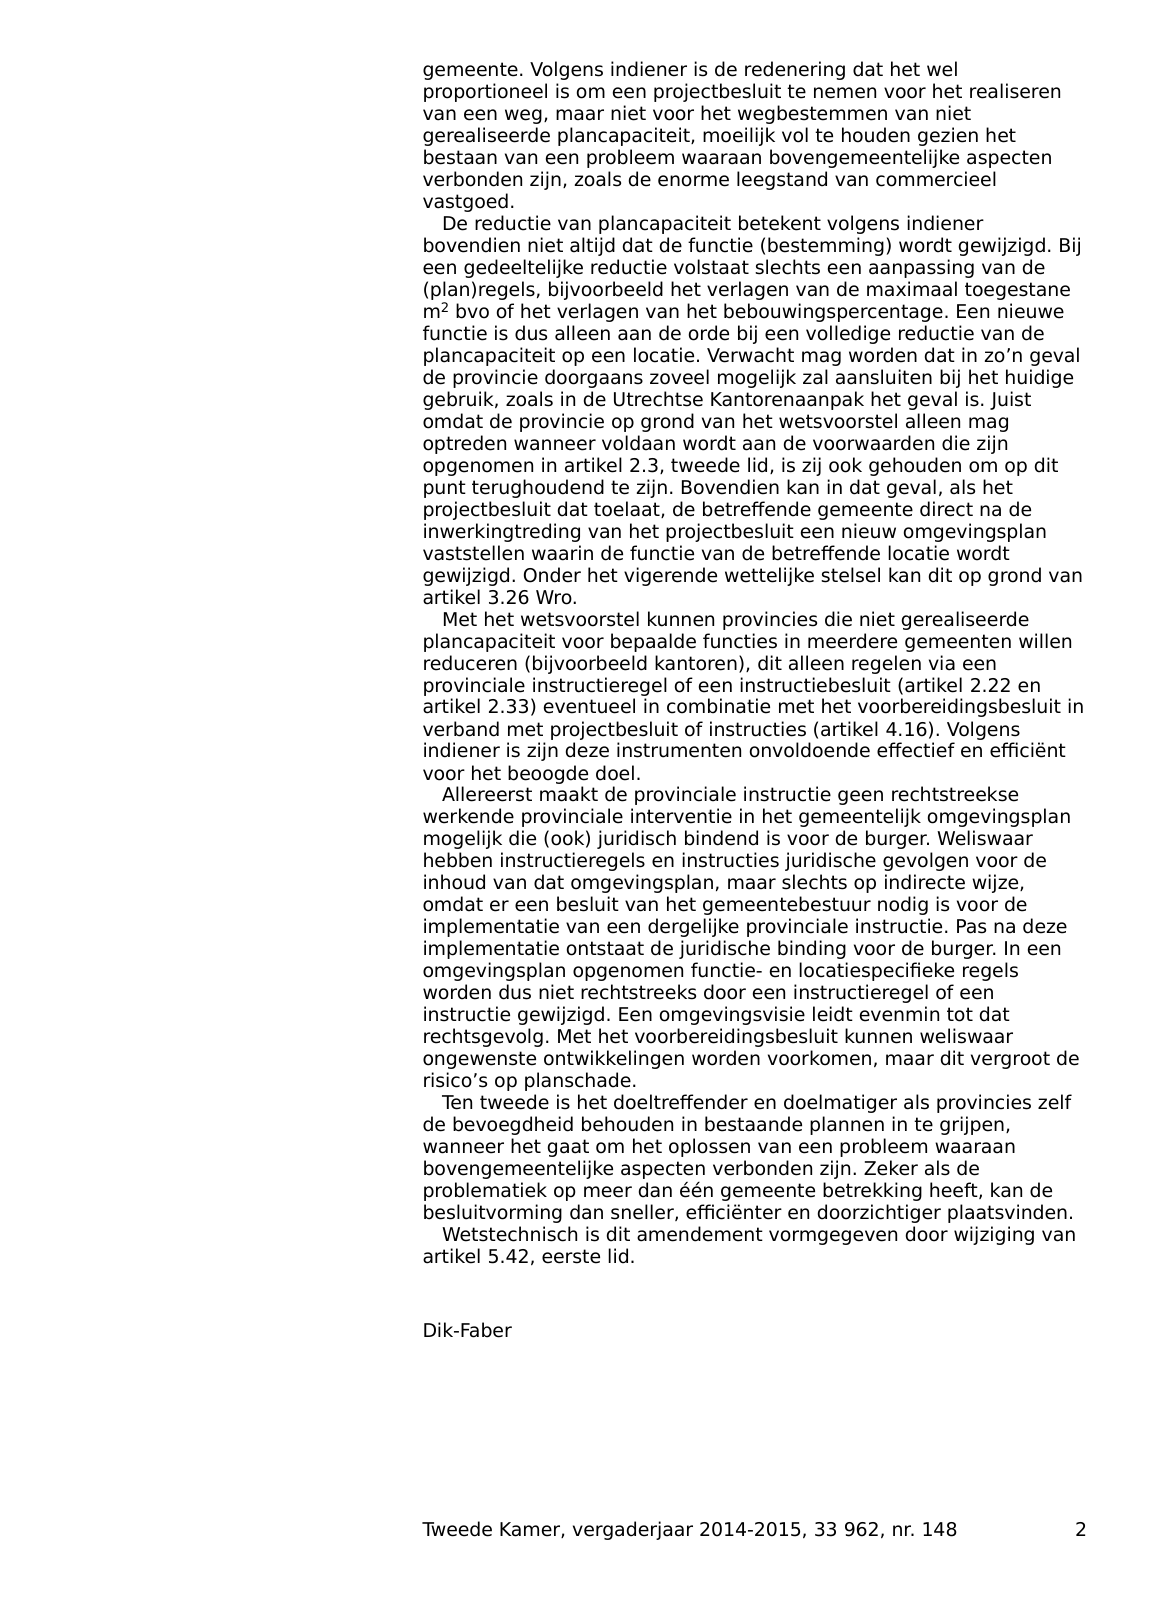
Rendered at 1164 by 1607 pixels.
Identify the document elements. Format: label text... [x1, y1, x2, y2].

text gemeente. Volgens indiener is de redenering dat het wel proportioneel is om een projectbesluit te nemen voor het realiseren van een weg, maar niet voor het wegbestemmen van niet gerealiseerde plancapaciteit, moeilijk vol te houden gezien het bestaan van een probleem waaraan bovengemeentelijke aspecten verbonden zijn, zoals de enorme leegstand van commercieel vastgoed. [422, 59, 1087, 213]
text Wetstechnisch is dit amendement vormgegeven door wijziging van artikel 5.42, eerste lid. [422, 1224, 1087, 1268]
text Ten tweede is het doeltreffender en doelmatiger als provincies zelf de bevoegdheid behouden in bestaande plannen in te grijpen, wanneer het gaat om het oplossen van een probleem waaraan bovengemeentelijke aspecten verbonden zijn. Zeker als de problematiek op meer dan één gemeente betrekking heeft, kan de besluitvorming dan sneller, efficiënter en doorzichtiger plaatsvinden. [422, 1092, 1087, 1224]
text De reductie van plancapaciteit betekent volgens indiener bovendien niet altijd dat de functie (bestemming) wordt gewijzigd. Bij een gedeeltelijke reductie volstaat slechts een aanpassing van de (plan)regels, bijvoorbeeld het verlagen van de maximaal toegestane m2 bvo of het verlagen van het bebouwingspercentage. Een nieuwe functie is dus alleen aan de orde bij een volledige reductie van de plancapaciteit op een locatie. Verwacht mag worden dat in zo’n geval de provincie doorgaans zoveel mogelijk zal aansluiten bij het huidige gebruik, zoals in de Utrechtse Kantorenaanpak het geval is. Juist omdat de provincie op grond van het wetsvoorstel alleen mag optreden wanneer voldaan wordt aan de voorwaarden die zijn opgenomen in artikel 2.3, tweede lid, is zij ook gehouden om op dit punt terughoudend te zijn. Bovendien kan in dat geval, als het projectbesluit dat toelaat, de betreffende gemeente direct na de inwerkingtreding van het projectbesluit een nieuw omgevingsplan vaststellen waarin de functie van de betreffende locatie wordt gewijzigd. Onder het vigerende wettelijke stelsel kan dit op grond van artikel 3.26 Wro. [422, 213, 1087, 608]
text Dik-Faber [422, 1298, 1087, 1342]
text Allereerst maakt de provinciale instructie geen rechtstreekse werkende provinciale interventie in het gemeentelijk omgevingsplan mogelijk die (ook) juridisch bindend is voor de burger. Weliswaar hebben instructieregels en instructies juridische gevolgen voor de inhoud van dat omgevingsplan, maar slechts op indirecte wijze, omdat er een besluit van het gemeentebestuur nodig is voor de implementatie van een dergelijke provinciale instructie. Pas na deze implementatie ontstaat de juridische binding voor de burger. In een omgevingsplan opgenomen functie- en locatiespecifieke regels worden dus niet rechtstreeks door een instructieregel of een instructie gewijzigd. Een omgevingsvisie leidt evenmin tot dat rechtsgevolg. Met het voorbereidingsbesluit kunnen weliswaar ongewenste ontwikkelingen worden voorkomen, maar dit vergroot de risico’s op planschade. [422, 784, 1087, 1092]
text Met het wetsvoorstel kunnen provincies die niet gerealiseerde plancapaciteit voor bepaalde functies in meerdere gemeenten willen reduceren (bijvoorbeeld kantoren), dit alleen regelen via een provinciale instructieregel of een instructiebesluit (artikel 2.22 en artikel 2.33) eventueel in combinatie met het voorbereidingsbesluit in verband met projectbesluit of instructies (artikel 4.16). Volgens indiener is zijn deze instrumenten onvoldoende effectief en efficiënt voor het beoogde doel. [422, 608, 1087, 784]
